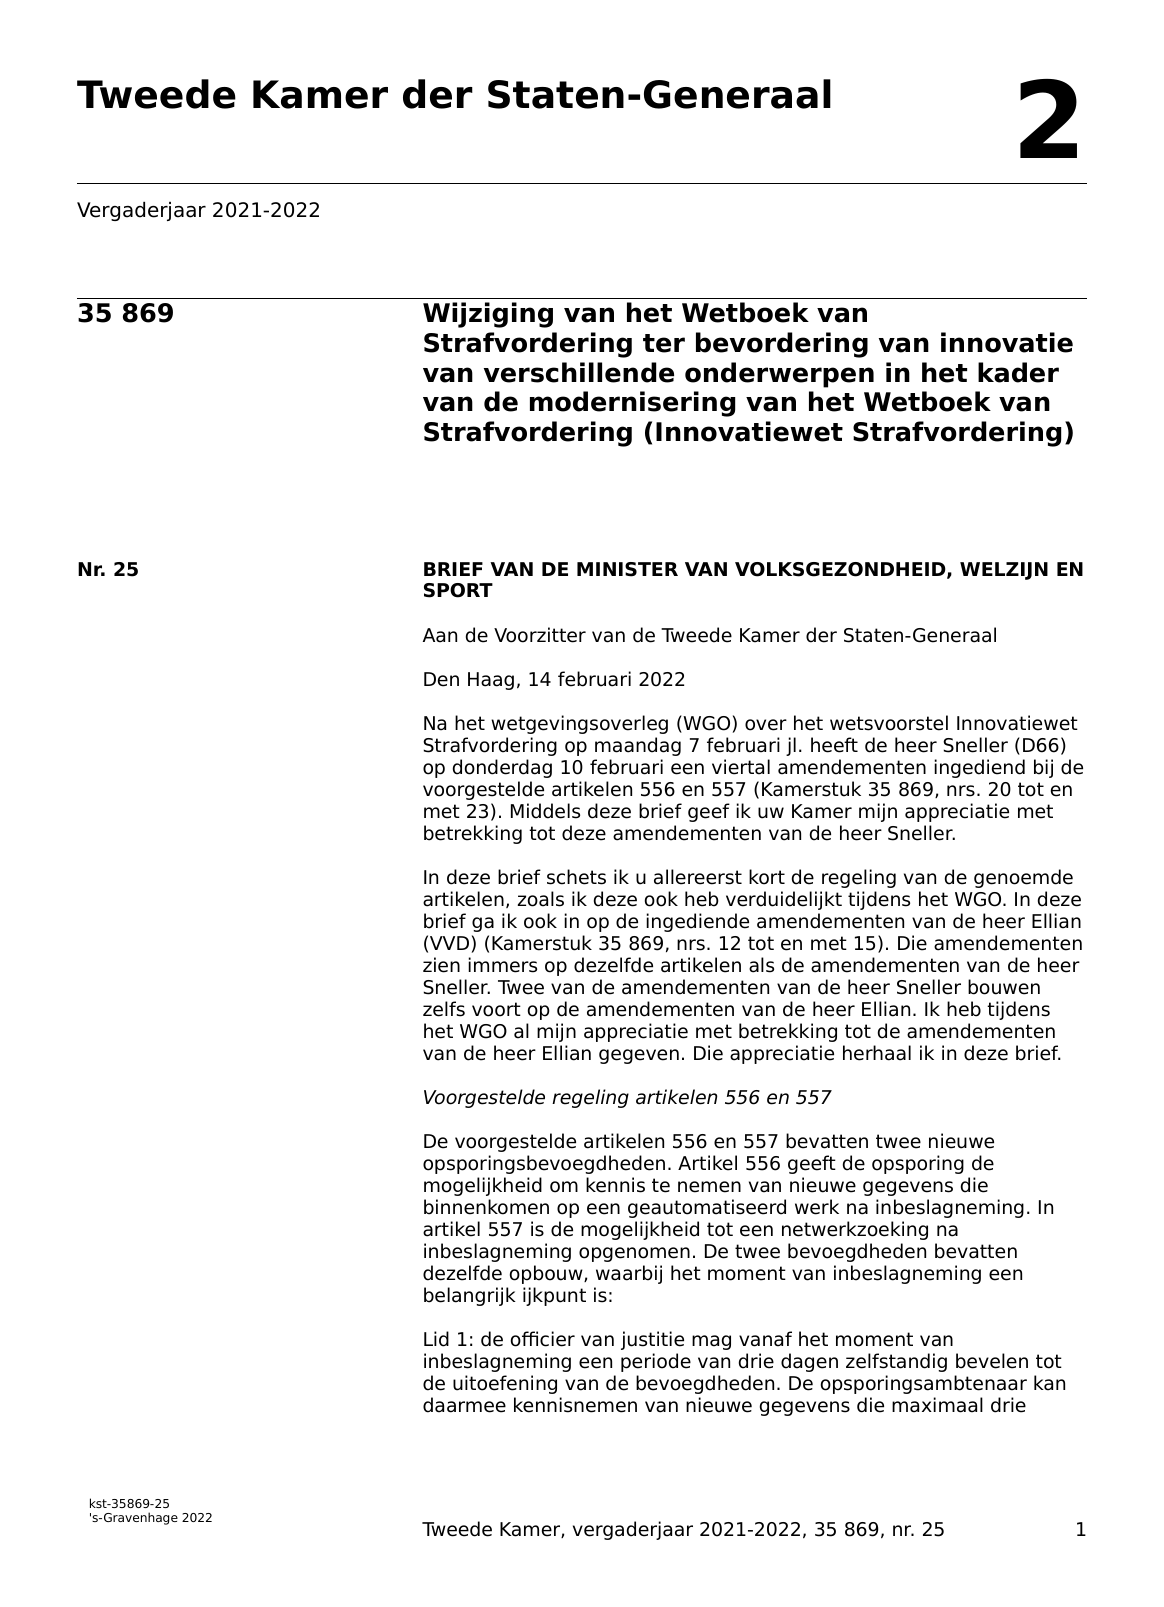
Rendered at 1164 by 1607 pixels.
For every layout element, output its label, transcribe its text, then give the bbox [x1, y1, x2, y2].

text In deze brief schets ik u allereerst kort de regeling van de genoemde artikelen, zoals ik deze ook heb verduidelijkt tijdens het WGO. In deze brief ga ik ook in op de ingediende amendementen van de heer Ellian (VVD) (Kamerstuk 35 869, nrs. 12 tot en met 15). Die amendementen zien immers op dezelfde artikelen als de amendementen van de heer Sneller. Twee van de amendementen van de heer Sneller bouwen zelfs voort op de amendementen van de heer Ellian. Ik heb tijdens het WGO al mijn appreciatie met betrekking tot de amendementen van de heer Ellian gegeven. Die appreciatie herhaal ik in deze brief. [422, 867, 1087, 1065]
text De voorgestelde artikelen 556 en 557 bevatten twee nieuwe opsporingsbevoegdheden. Artikel 556 geeft de opsporing de mogelijkheid om kennis te nemen van nieuwe gegevens die binnenkomen op een geautomatiseerd werk na inbeslagneming. In artikel 557 is de mogelijkheid tot een netwerkzoeking na inbeslagneming opgenomen. De twee bevoegdheden bevatten dezelfde opbouw, waarbij het moment van inbeslagneming een belangrijk ijkpunt is: [422, 1131, 1087, 1307]
text Lid 1: de officier van justitie mag vanaf het moment van inbeslagneming een periode van drie dagen zelfstandig bevelen tot de uitoefening van de bevoegdheden. De opsporingsambtenaar kan daarmee kennisnemen van nieuwe gegevens die maximaal drie [422, 1329, 1087, 1417]
subtitle Voorgestelde regeling artikelen 556 en 557 [422, 1087, 1087, 1109]
text Na het wetgevingsoverleg (WGO) over het wetsvoorstel Innovatiewet Strafvordering op maandag 7 februari jl. heeft de heer Sneller (D66) op donderdag 10 februari een viertal amendementen ingediend bij de voorgestelde artikelen 556 en 557 (Kamerstuk 35 869, nrs. 20 tot en met 23). Middels deze brief geef ik uw Kamer mijn appreciatie met betrekking tot deze amendementen van de heer Sneller. [422, 713, 1087, 845]
subtitle 35 869 Wijziging van het Wetboek van Strafvordering ter bevordering van innovatie van verschillende onderwerpen in het kader van de modernisering van het Wetboek van Strafvordering (Innovatiewet Strafvordering) [77, 299, 1087, 447]
text Den Haag, 14 februari 2022 [422, 669, 1087, 691]
subtitle Nr. 25 BRIEF VAN DE MINISTER VAN VOLKSGEZONDHEID, WELZIJN EN SPORT [77, 558, 1087, 602]
text kst-35869-25 [88, 1497, 323, 1511]
table_header Tweede Kamer der Staten-Generaal [77, 59, 886, 183]
table_cell Vergaderjaar 2021-2022 [77, 184, 1087, 298]
text 's-Gravenhage 2022 [88, 1511, 323, 1525]
table_header 2 [886, 59, 1087, 183]
text Aan de Voorzitter van de Tweede Kamer der Staten-Generaal [422, 624, 1087, 647]
